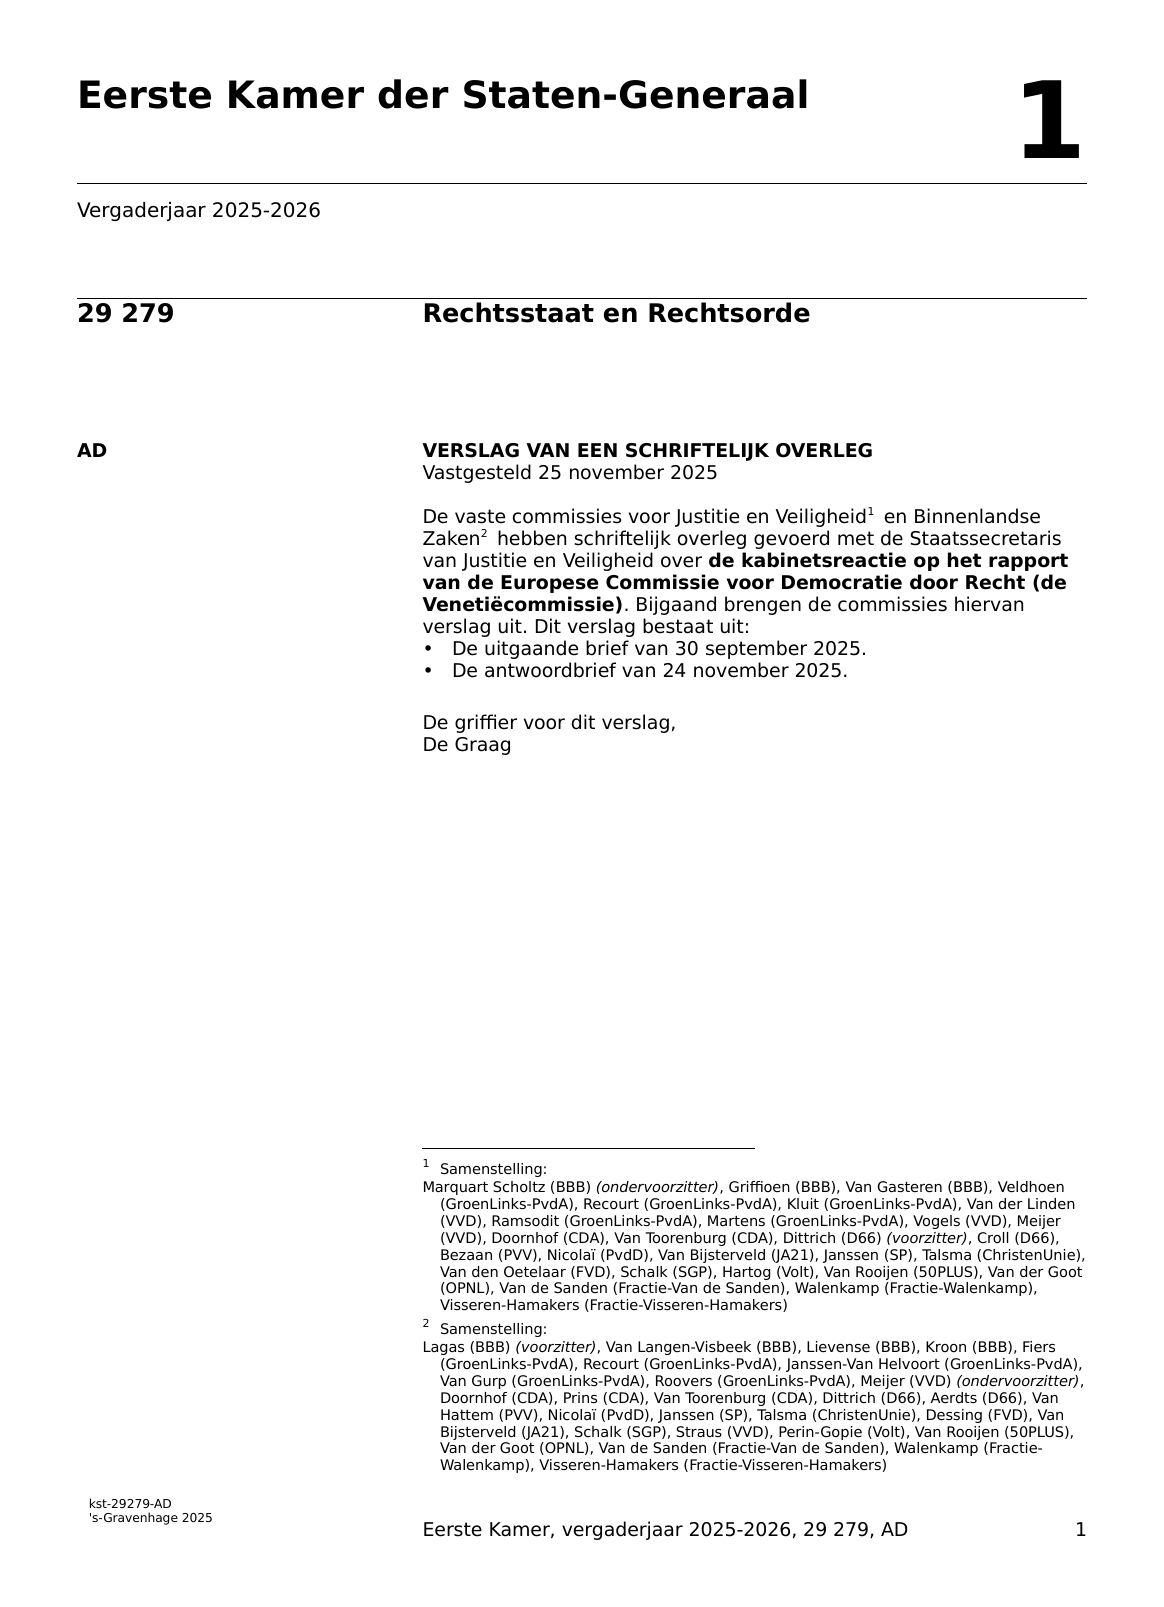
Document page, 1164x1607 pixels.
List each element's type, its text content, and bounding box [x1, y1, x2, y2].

table_header 1 [886, 59, 1087, 183]
text kst-29279-AD [88, 1497, 323, 1511]
text De vaste commissies voor Justitie en Veiligheid en Binnenlandse Zaken hebben schriftelijk overleg gevoerd met de Staatssecretaris van Justitie en Veiligheid over de kabinetsreactie op het rapport van de Europese Commissie voor Democratie door Recht (de Venetiëcommissie). Bijgaand brengen de commissies hiervan verslag uit. Dit verslag bestaat uit: [422, 506, 1087, 638]
text • De antwoordbrief van 24 november 2025. [422, 660, 1087, 682]
text Vastgesteld 25 november 2025 [422, 462, 1087, 484]
text Marquart Scholtz (BBB) (ondervoorzitter), Griffioen (BBB), Van Gasteren (BBB), Veldhoen (GroenLinks-PvdA), Recourt (GroenLinks-PvdA), Kluit (GroenLinks-PvdA), Van der Linden (VVD), Ramsodit (GroenLinks-PvdA), Martens (GroenLinks-PvdA), Vogels (VVD), Meijer (VVD), Doornhof (CDA), Van Toorenburg (CDA), Dittrich (D66) (voorzitter), Croll (D66), Bezaan (PVV), Nicolaï (PvdD), Van Bijsterveld (JA21), Janssen (SP), Talsma (ChristenUnie), Van den Oetelaar (FVD), Schalk (SGP), Hartog (Volt), Van Rooijen (50PLUS), Van der Goot (OPNL), Van de Sanden (Fractie-Van de Sanden), Walenkamp (Fractie-Walenkamp), Visseren-Hamakers (Fractie-Visseren-Hamakers) [422, 1179, 1087, 1314]
subtitle 29 279 Rechtsstaat en Rechtsorde [77, 299, 1087, 329]
text • De uitgaande brief van 30 september 2025. [422, 638, 1087, 660]
text De griffier voor dit verslag, De Graag [422, 712, 1087, 756]
text Samenstelling: [422, 1157, 1087, 1179]
subtitle AD VERSLAG VAN EEN SCHRIFTELIJK OVERLEG [77, 440, 1087, 462]
text Samenstelling: [422, 1317, 1087, 1339]
text Lagas (BBB) (voorzitter), Van Langen-Visbeek (BBB), Lievense (BBB), Kroon (BBB), Fiers (GroenLinks-PvdA), Recourt (GroenLinks-PvdA), Janssen-Van Helvoort (GroenLinks-PvdA), Van Gurp (GroenLinks-PvdA), Roovers (GroenLinks-PvdA), Meijer (VVD) (ondervoorzitter), Doornhof (CDA), Prins (CDA), Van Toorenburg (CDA), Dittrich (D66), Aerdts (D66), Van Hattem (PVV), Nicolaï (PvdD), Janssen (SP), Talsma (ChristenUnie), Dessing (FVD), Van Bijsterveld (JA21), Schalk (SGP), Straus (VVD), Perin-Gopie (Volt), Van Rooijen (50PLUS), Van der Goot (OPNL), Van de Sanden (Fractie-Van de Sanden), Walenkamp (Fractie-Walenkamp), Visseren-Hamakers (Fractie-Visseren-Hamakers) [422, 1339, 1087, 1474]
table_header Eerste Kamer der Staten-Generaal [77, 59, 886, 183]
table_cell Vergaderjaar 2025-2026 [77, 184, 1087, 298]
text 's-Gravenhage 2025 [88, 1511, 323, 1525]
